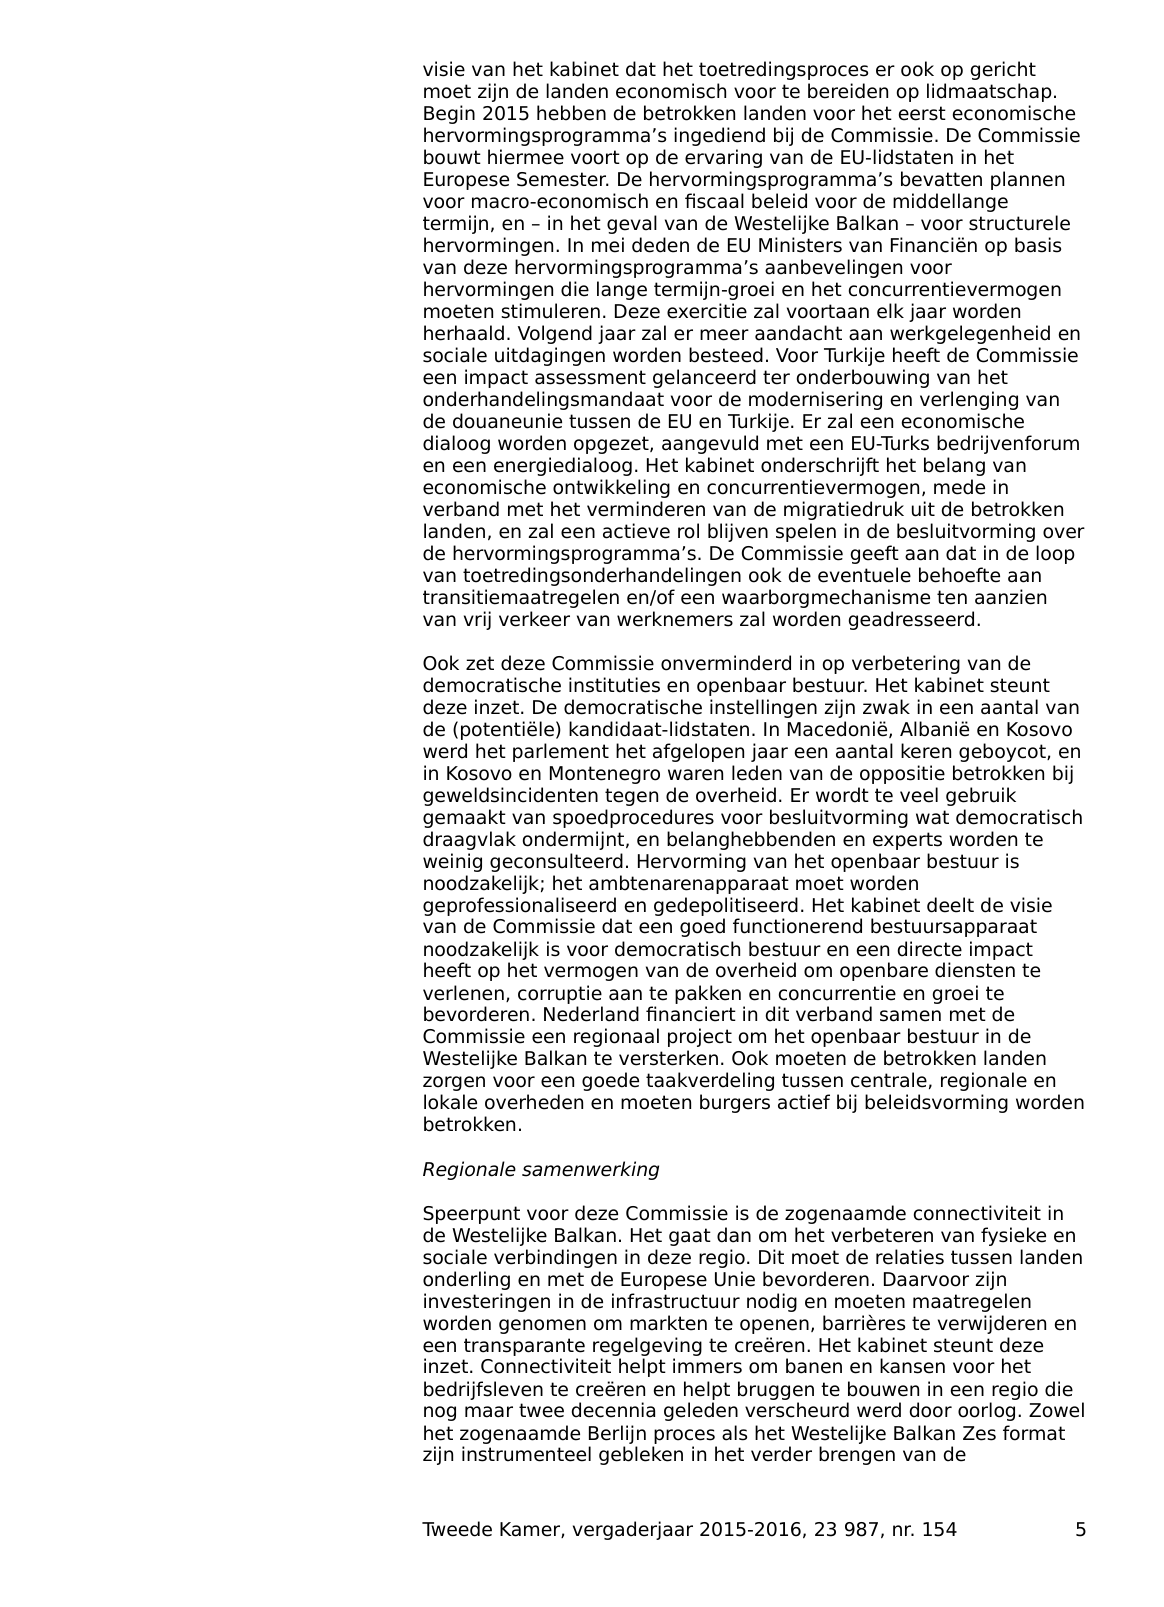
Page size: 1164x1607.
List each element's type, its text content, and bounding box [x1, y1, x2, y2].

text Ook zet deze Commissie onverminderd in op verbetering van de democratische instituties en openbaar bestuur. Het kabinet steunt deze inzet. De democratische instellingen zijn zwak in een aantal van de (potentiële) kandidaat-lidstaten. In Macedonië, Albanië en Kosovo werd het parlement het afgelopen jaar een aantal keren geboycot, en in Kosovo en Montenegro waren leden van de oppositie betrokken bij geweldsincidenten tegen de overheid. Er wordt te veel gebruik gemaakt van spoedprocedures voor besluitvorming wat democratisch draagvlak ondermijnt, en belanghebbenden en experts worden te weinig geconsulteerd. Hervorming van het openbaar bestuur is noodzakelijk; het ambtenarenapparaat moet worden geprofessionaliseerd en gedepolitiseerd. Het kabinet deelt de visie van de Commissie dat een goed functionerend bestuursapparaat noodzakelijk is voor democratisch bestuur en een directe impact heeft op het vermogen van de overheid om openbare diensten te verlenen, corruptie aan te pakken en concurrentie en groei te bevorderen. Nederland financiert in dit verband samen met de Commissie een regionaal project om het openbaar bestuur in de Westelijke Balkan te versterken. Ook moeten de betrokken landen zorgen voor een goede taakverdeling tussen centrale, regionale en lokale overheden en moeten burgers actief bij beleidsvorming worden betrokken. [422, 653, 1087, 1136]
text Speerpunt voor deze Commissie is de zogenaamde connectiviteit in de Westelijke Balkan. Het gaat dan om het verbeteren van fysieke en sociale verbindingen in deze regio. Dit moet de relaties tussen landen onderling en met de Europese Unie bevorderen. Daarvoor zijn investeringen in de infrastructuur nodig en moeten maatregelen worden genomen om markten te openen, barrières te verwijderen en een transparante regelgeving te creëren. Het kabinet steunt deze inzet. Connectiviteit helpt immers om banen en kansen voor het bedrijfsleven te creëren en helpt bruggen te bouwen in een regio die nog maar twee decennia geleden verscheurd werd door oorlog. Zowel het zogenaamde Berlijn proces als het Westelijke Balkan Zes format zijn instrumenteel gebleken in het verder brengen van de [422, 1203, 1087, 1466]
subtitle Regionale samenwerking [422, 1158, 1087, 1180]
text visie van het kabinet dat het toetredingsproces er ook op gericht moet zijn de landen economisch voor te bereiden op lidmaatschap. Begin 2015 hebben de betrokken landen voor het eerst economische hervormingsprogramma’s ingediend bij de Commissie. De Commissie bouwt hiermee voort op de ervaring van de EU-lidstaten in het Europese Semester. De hervormingsprogramma’s bevatten plannen voor macro-economisch en fiscaal beleid voor de middellange termijn, en – in het geval van de Westelijke Balkan – voor structurele hervormingen. In mei deden de EU Ministers van Financiën op basis van deze hervormingsprogramma’s aanbevelingen voor hervormingen die lange termijn-groei en het concurrentievermogen moeten stimuleren. Deze exercitie zal voortaan elk jaar worden herhaald. Volgend jaar zal er meer aandacht aan werkgelegenheid en sociale uitdagingen worden besteed. Voor Turkije heeft de Commissie een impact assessment gelanceerd ter onderbouwing van het onderhandelingsmandaat voor de modernisering en verlenging van de douaneunie tussen de EU en Turkije. Er zal een economische dialoog worden opgezet, aangevuld met een EU-Turks bedrijvenforum en een energiedialoog. Het kabinet onderschrijft het belang van economische ontwikkeling en concurrentievermogen, mede in verband met het verminderen van de migratiedruk uit de betrokken landen, en zal een actieve rol blijven spelen in de besluitvorming over de hervormingsprogramma’s. De Commissie geeft aan dat in de loop van toetredingsonderhandelingen ook de eventuele behoefte aan transitiemaatregelen en/of een waarborgmechanisme ten aanzien van vrij verkeer van werknemers zal worden geadresseerd. [422, 59, 1087, 631]
